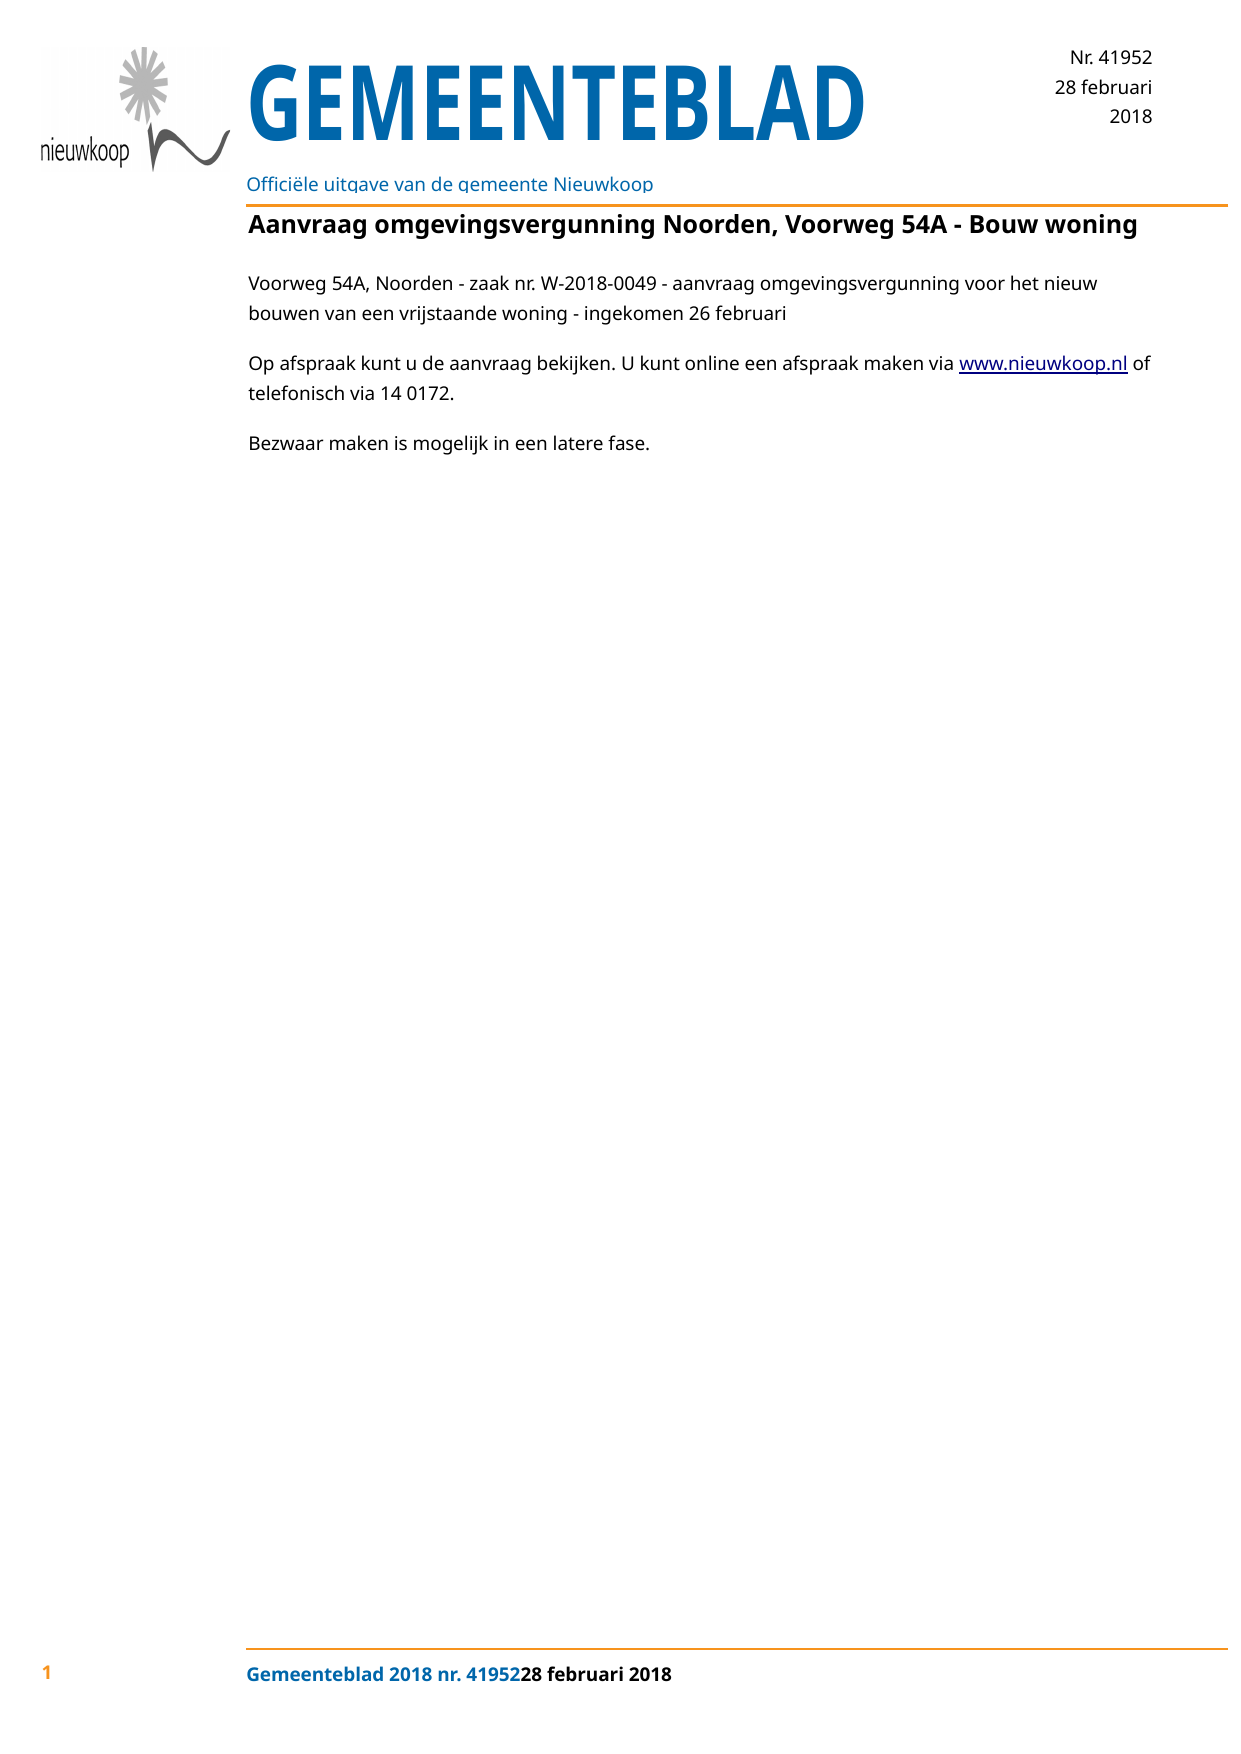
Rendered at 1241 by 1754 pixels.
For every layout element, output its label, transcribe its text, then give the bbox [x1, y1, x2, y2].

text Voorweg 54A, Noorden - zaak nr. W-2018-0049 - aanvraag omgevingsvergunning voor het nieuw bouwen van een vrijstaande woning - ingekomen 26 februari [248, 270, 1152, 326]
text Op afspraak kunt u de aanvraag bekijken. U kunt online een afspraak maken via www.nieuwkoop.nl of telefonisch via 14 0172. [248, 350, 1152, 406]
text Aanvraag omgevingsvergunning Noorden, Voorweg 54A - Bouw woning [248, 207, 1152, 241]
text Bezwaar maken is mogelijk in een latere fase. [248, 430, 1152, 456]
picture [41, 47, 231, 172]
